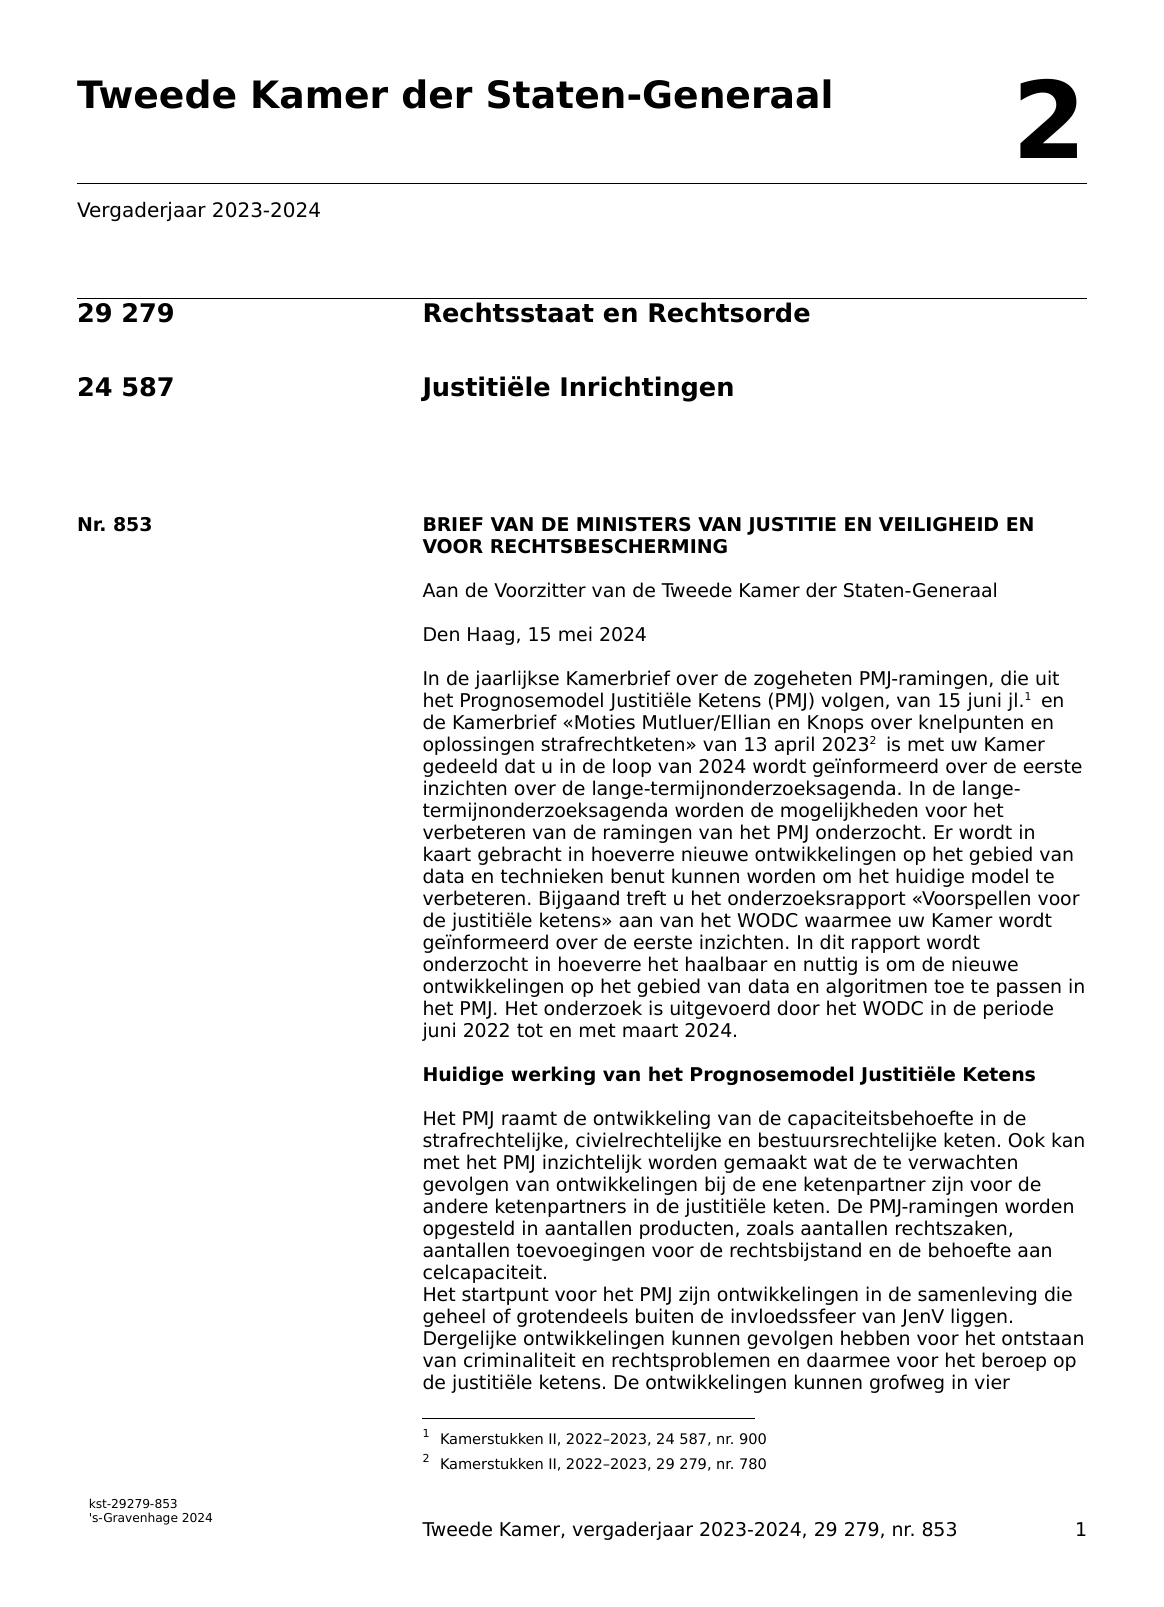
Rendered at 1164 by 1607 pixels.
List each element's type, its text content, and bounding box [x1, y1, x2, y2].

table_header Tweede Kamer der Staten-Generaal [77, 59, 886, 183]
table_cell Vergaderjaar 2023-2024 [77, 184, 1087, 298]
text Aan de Voorzitter van de Tweede Kamer der Staten-Generaal [422, 580, 1087, 602]
table_header 2 [886, 59, 1087, 183]
text kst-29279-853 [88, 1497, 323, 1511]
text Kamerstukken II, 2022–2023, 24 587, nr. 900 [422, 1427, 1087, 1449]
text 's-Gravenhage 2024 [88, 1511, 323, 1525]
subtitle 29 279 Rechtsstaat en Rechtsorde [77, 299, 1087, 329]
text Het PMJ raamt de ontwikkeling van de capaciteitsbehoefte in de strafrechtelijke, civielrechtelijke en bestuursrechtelijke keten. Ook kan met het PMJ inzichtelijk worden gemaakt wat de te verwachten gevolgen van ontwikkelingen bij de ene ketenpartner zijn voor de andere ketenpartners in de justitiële keten. De PMJ-ramingen worden opgesteld in aantallen producten, zoals aantallen rechtszaken, aantallen toevoegingen voor de rechtsbijstand en de behoefte aan celcapaciteit. [422, 1108, 1087, 1284]
text In de jaarlijkse Kamerbrief over de zogeheten PMJ-ramingen, die uit het Prognosemodel Justitiële Ketens (PMJ) volgen, van 15 juni jl. en de Kamerbrief «Moties Mutluer/Ellian en Knops over knelpunten en oplossingen strafrechtketen» van 13 april 2023 is met uw Kamer gedeeld dat u in de loop van 2024 wordt geïnformeerd over de eerste inzichten over de lange-termijnonderzoeksagenda. In de lange-termijnonderzoeksagenda worden de mogelijkheden voor het verbeteren van de ramingen van het PMJ onderzocht. Er wordt in kaart gebracht in hoeverre nieuwe ontwikkelingen op het gebied van data en technieken benut kunnen worden om het huidige model te verbeteren. Bijgaand treft u het onderzoeksrapport «Voorspellen voor de justitiële ketens» aan van het WODC waarmee uw Kamer wordt geïnformeerd over de eerste inzichten. In dit rapport wordt onderzocht in hoeverre het haalbaar en nuttig is om de nieuwe ontwikkelingen op het gebied van data en algoritmen toe te passen in het PMJ. Het onderzoek is uitgevoerd door het WODC in de periode juni 2022 tot en met maart 2024. [422, 668, 1087, 1042]
text Kamerstukken II, 2022–2023, 29 279, nr. 780 [422, 1452, 1087, 1474]
subtitle 24 587 Justitiële Inrichtingen [77, 373, 1087, 403]
subtitle Nr. 853 BRIEF VAN DE MINISTERS VAN JUSTITIE EN VEILIGHEID EN VOOR RECHTSBESCHERMING [77, 514, 1087, 558]
text Het startpunt voor het PMJ zijn ontwikkelingen in de samenleving die geheel of grotendeels buiten de invloedssfeer van JenV liggen. Dergelijke ontwikkelingen kunnen gevolgen hebben voor het ontstaan van criminaliteit en rechtsproblemen en daarmee voor het beroep op de justitiële ketens. De ontwikkelingen kunnen grofweg in vier [422, 1284, 1087, 1394]
text Den Haag, 15 mei 2024 [422, 624, 1087, 646]
subtitle Huidige werking van het Prognosemodel Justitiële Ketens [422, 1064, 1087, 1086]
